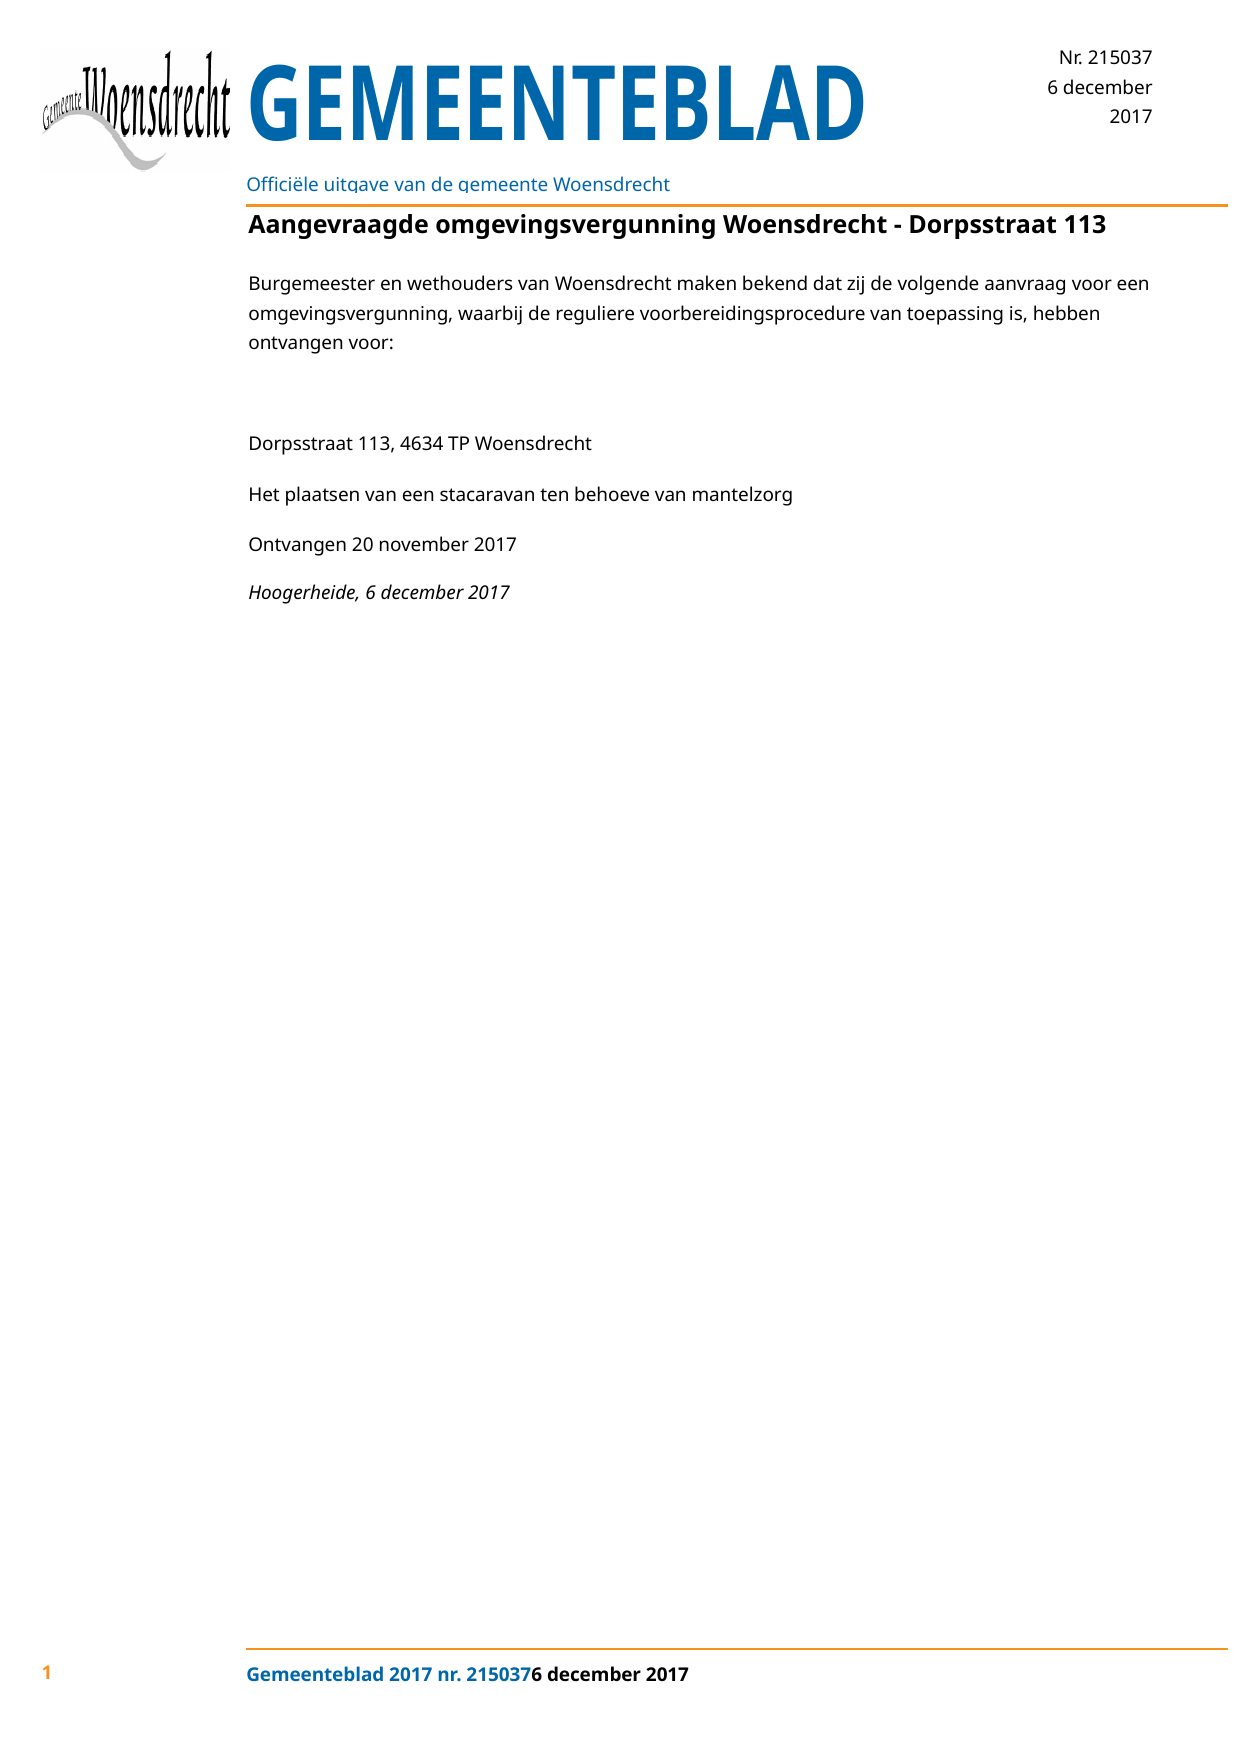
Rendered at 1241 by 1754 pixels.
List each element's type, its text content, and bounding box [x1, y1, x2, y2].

picture [41, 47, 231, 172]
text Hoogerheide, 6 december 2017 [248, 579, 1152, 605]
text Het plaatsen van een stacaravan ten behoeve van mantelzorg [248, 481, 1152, 506]
text Burgemeester en wethouders van Woensdrecht maken bekend dat zij de volgende aanvraag voor een omgevingsvergunning, waarbij de reguliere voorbereidingsprocedure van toepassing is, hebben ontvangen voor: [248, 270, 1152, 355]
text Aangevraagde omgevingsvergunning Woensdrecht - Dorpsstraat 113 [248, 207, 1152, 241]
text Dorpsstraat 113, 4634 TP Woensdrecht [248, 430, 1152, 456]
text Ontvangen 20 november 2017 [248, 531, 1152, 557]
